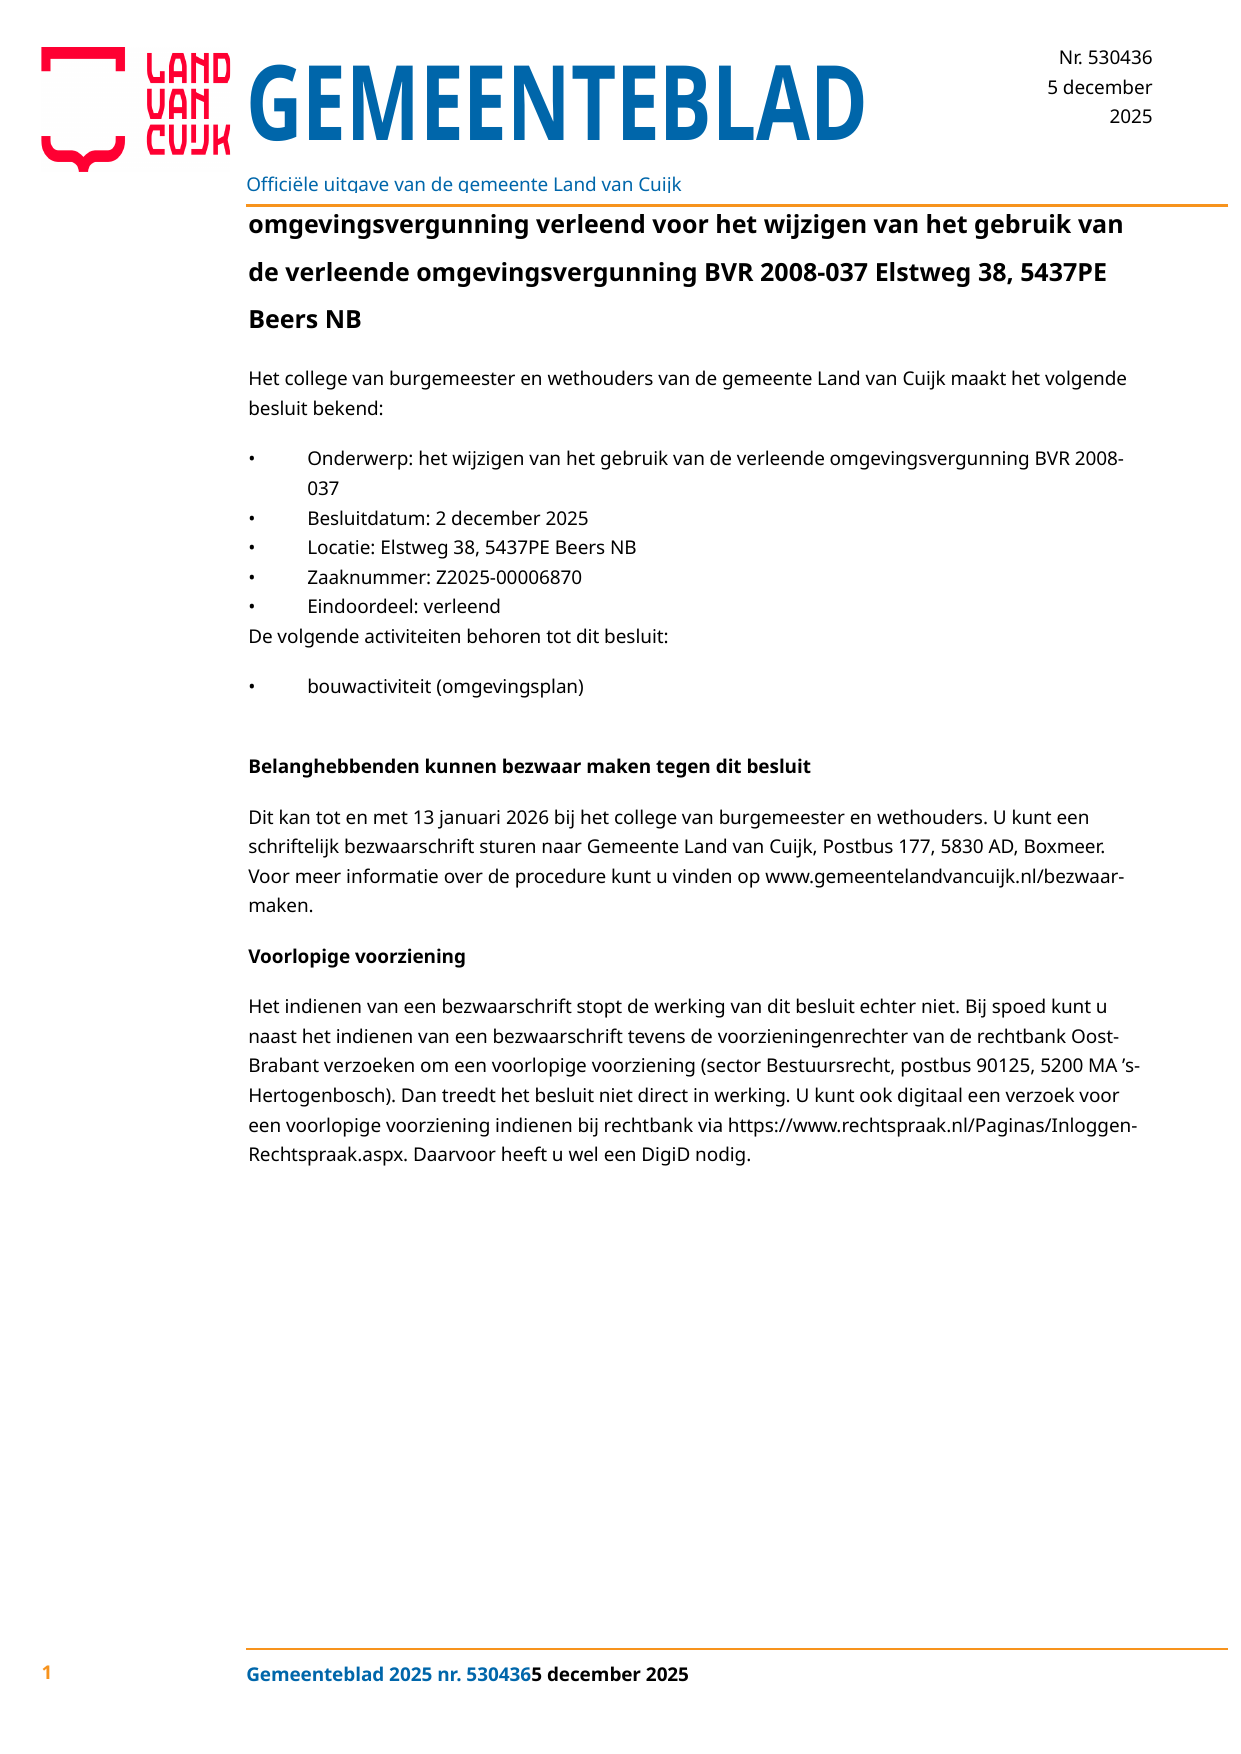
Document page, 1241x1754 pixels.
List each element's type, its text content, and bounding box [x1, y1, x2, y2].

text Belanghebbenden kunnen bezwaar maken tegen dit besluit [248, 753, 1152, 779]
picture [41, 47, 231, 172]
text De volgende activiteiten behoren tot dit besluit: [248, 623, 1152, 649]
text Het indienen van een bezwaarschrift stopt de werking van dit besluit echter niet. Bij spoed kunt u naast het indienen van een bezwaarschrift tevens de voorzieningenrechter van de rechtbank Oost-Brabant verzoeken om een voorlopige voorziening (sector Bestuursrecht, postbus 90125, 5200 MA ’s-Hertogenbosch). Dan treedt het besluit niet direct in werking. U kunt ook digitaal een verzoek voor een voorlopige voorziening indienen bij rechtbank via https://www.rechtspraak.nl/Paginas/Inloggen-Rechtspraak.aspx. Daarvoor heeft u wel een DigiD nodig. [248, 993, 1152, 1167]
text omgevingsvergunning verleend voor het wijzigen van het gebruik van de verleende omgevingsvergunning BVR 2008-037 Elstweg 38, 5437PE Beers NB [248, 207, 1152, 336]
list Locatie: Elstweg 38, 5437PE Beers NB [248, 534, 1152, 560]
text Dit kan tot en met 13 januari 2026 bij het college van burgemeester en wethouders. U kunt een schriftelijk bezwaarschrift sturen naar Gemeente Land van Cuijk, Postbus 177, 5830 AD, Boxmeer. Voor meer informatie over de procedure kunt u vinden op www.gemeentelandvancuijk.nl/bezwaar-maken. [248, 804, 1152, 918]
list Zaaknummer: Z2025-00006870 [248, 564, 1152, 589]
list Onderwerp: het wijzigen van het gebruik van de verleende omgevingsvergunning BVR 2008-037 [248, 446, 1152, 501]
list Eindoordeel: verleend [248, 593, 1152, 619]
text Het college van burgemeester en wethouders van de gemeente Land van Cuijk maakt het volgende besluit bekend: [248, 366, 1152, 421]
text Voorlopige voorziening [248, 943, 1152, 969]
list bouwactiviteit (omgevingsplan) [248, 673, 1152, 699]
list Besluitdatum: 2 december 2025 [248, 505, 1152, 530]
